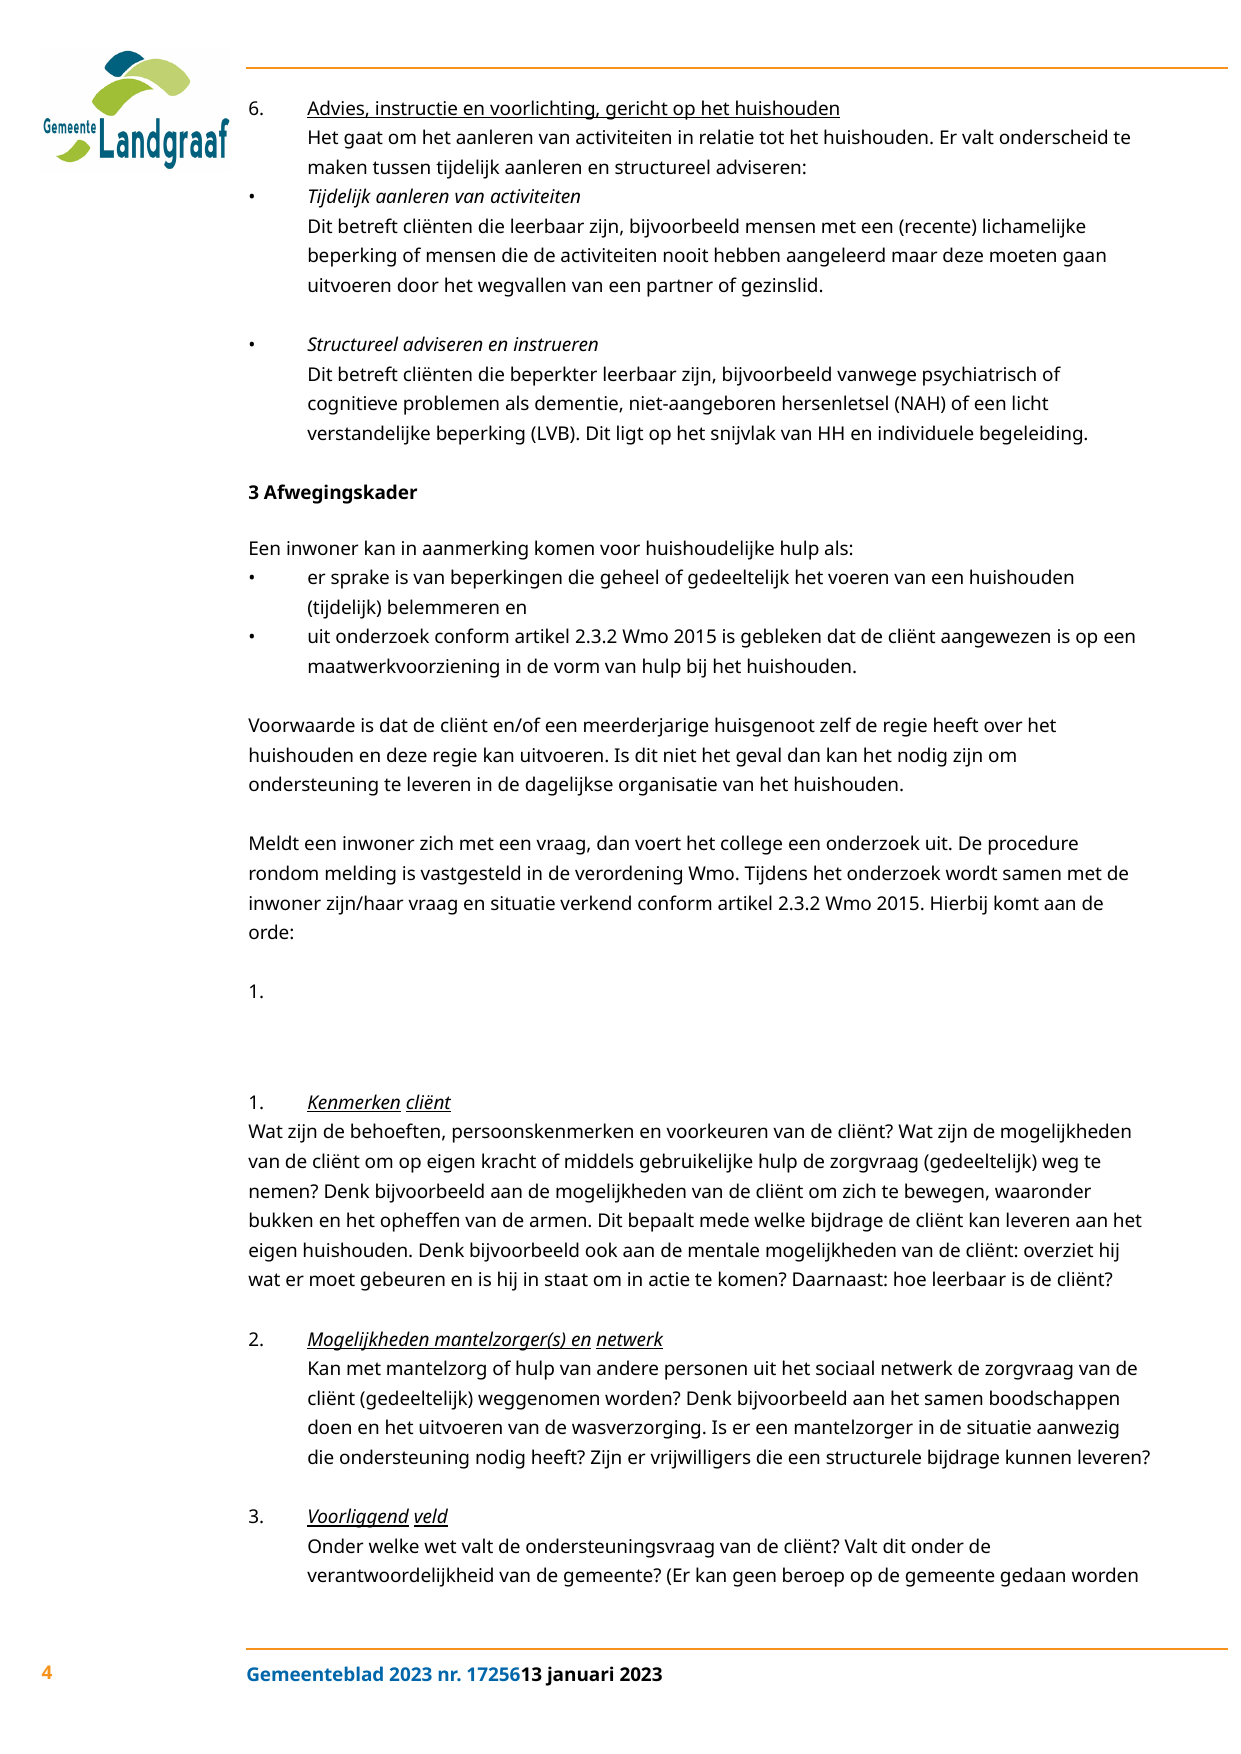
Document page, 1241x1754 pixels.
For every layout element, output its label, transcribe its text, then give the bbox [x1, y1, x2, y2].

text Wat zijn de behoeften, persoonskenmerken en voorkeuren van de cliënt? Wat zijn de mogelijkheden van de cliënt om op eigen kracht of middels gebruikelijke hulp de zorgvraag (gedeeltelijk) weg te nemen? Denk bijvoorbeeld aan de mogelijkheden van de cliënt om zich te bewegen, waaronder bukken en het opheffen van de armen. Dit bepaalt mede welke bijdrage de cliënt kan leveren aan het eigen huishouden. Denk bijvoorbeeld ook aan de mentale mogelijkheden van de cliënt: overziet hij wat er moet gebeuren en is hij in staat om in actie te komen? Daarnaast: hoe leerbaar is de cliënt? [248, 1119, 1152, 1292]
list er sprake is van beperkingen die geheel of gedeeltelijk het voeren van een huishouden (tijdelijk) belemmeren en [248, 564, 1152, 619]
picture [41, 47, 231, 172]
list Voorliggend veld [248, 1503, 1152, 1529]
list Kenmerken cliënt [248, 1089, 1152, 1115]
text 1. [248, 978, 1152, 1004]
list Het gaat om het aanleren van activiteiten in relatie tot het huishouden. Er valt onderscheid te maken tussen tijdelijk aanleren en structureel adviseren: [248, 124, 1152, 180]
list Structureel adviseren en instrueren [248, 331, 1152, 357]
text 3 Afwegingskader [248, 479, 1152, 505]
text Een inwoner kan in aanmerking komen voor huishoudelijke hulp als: [248, 535, 1152, 560]
list uit onderzoek conform artikel 2.3.2 Wmo 2015 is gebleken dat de cliënt aangewezen is op een maatwerkvoorziening in de vorm van hulp bij het huishouden. [248, 623, 1152, 679]
list Mogelijkheden mantelzorger(s) en netwerk [248, 1326, 1152, 1351]
list Advies, instructie en voorlichting, gericht op het huishouden [248, 95, 1152, 121]
list Tijdelijk aanleren van activiteiten [248, 183, 1152, 209]
text Voorwaarde is dat de cliënt en/of een meerderjarige huisgenoot zelf de regie heeft over het huishouden en deze regie kan uitvoeren. Is dit niet het geval dan kan het nodig zijn om ondersteuning te leveren in de dagelijkse organisatie van het huishouden. [248, 712, 1152, 797]
list Dit betreft cliënten die leerbaar zijn, bijvoorbeeld mensen met een (recente) lichamelijke beperking of mensen die de activiteiten nooit hebben aangeleerd maar deze moeten gaan uitvoeren door het wegvallen van een partner of gezinslid. [248, 213, 1152, 298]
list Kan met mantelzorg of hulp van andere personen uit het sociaal netwerk de zorgvraag van de cliënt (gedeeltelijk) weggenomen worden? Denk bijvoorbeeld aan het samen boodschappen doen en het uitvoeren van de wasverzorging. Is er een mantelzorger in de situatie aanwezig die ondersteuning nodig heeft? Zijn er vrijwilligers die een structurele bijdrage kunnen leveren? [248, 1355, 1152, 1470]
list Onder welke wet valt de ondersteuningsvraag van de cliënt? Valt dit onder de verantwoordelijkheid van de gemeente? (Er kan geen beroep op de gemeente gedaan worden [248, 1533, 1152, 1588]
list Dit betreft cliënten die beperkter leerbaar zijn, bijvoorbeeld vanwege psychiatrisch of cognitieve problemen als dementie, niet-aangeboren hersenletsel (NAH) of een licht verstandelijke beperking (LVB). Dit ligt op het snijvlak van HH en individuele begeleiding. [248, 361, 1152, 446]
text Meldt een inwoner zich met een vraag, dan voert het college een onderzoek uit. De procedure rondom melding is vastgesteld in de verordening Wmo. Tijdens het onderzoek wordt samen met de inwoner zijn/haar vraag en situatie verkend conform artikel 2.3.2 Wmo 2015. Hierbij komt aan de orde: [248, 831, 1152, 945]
